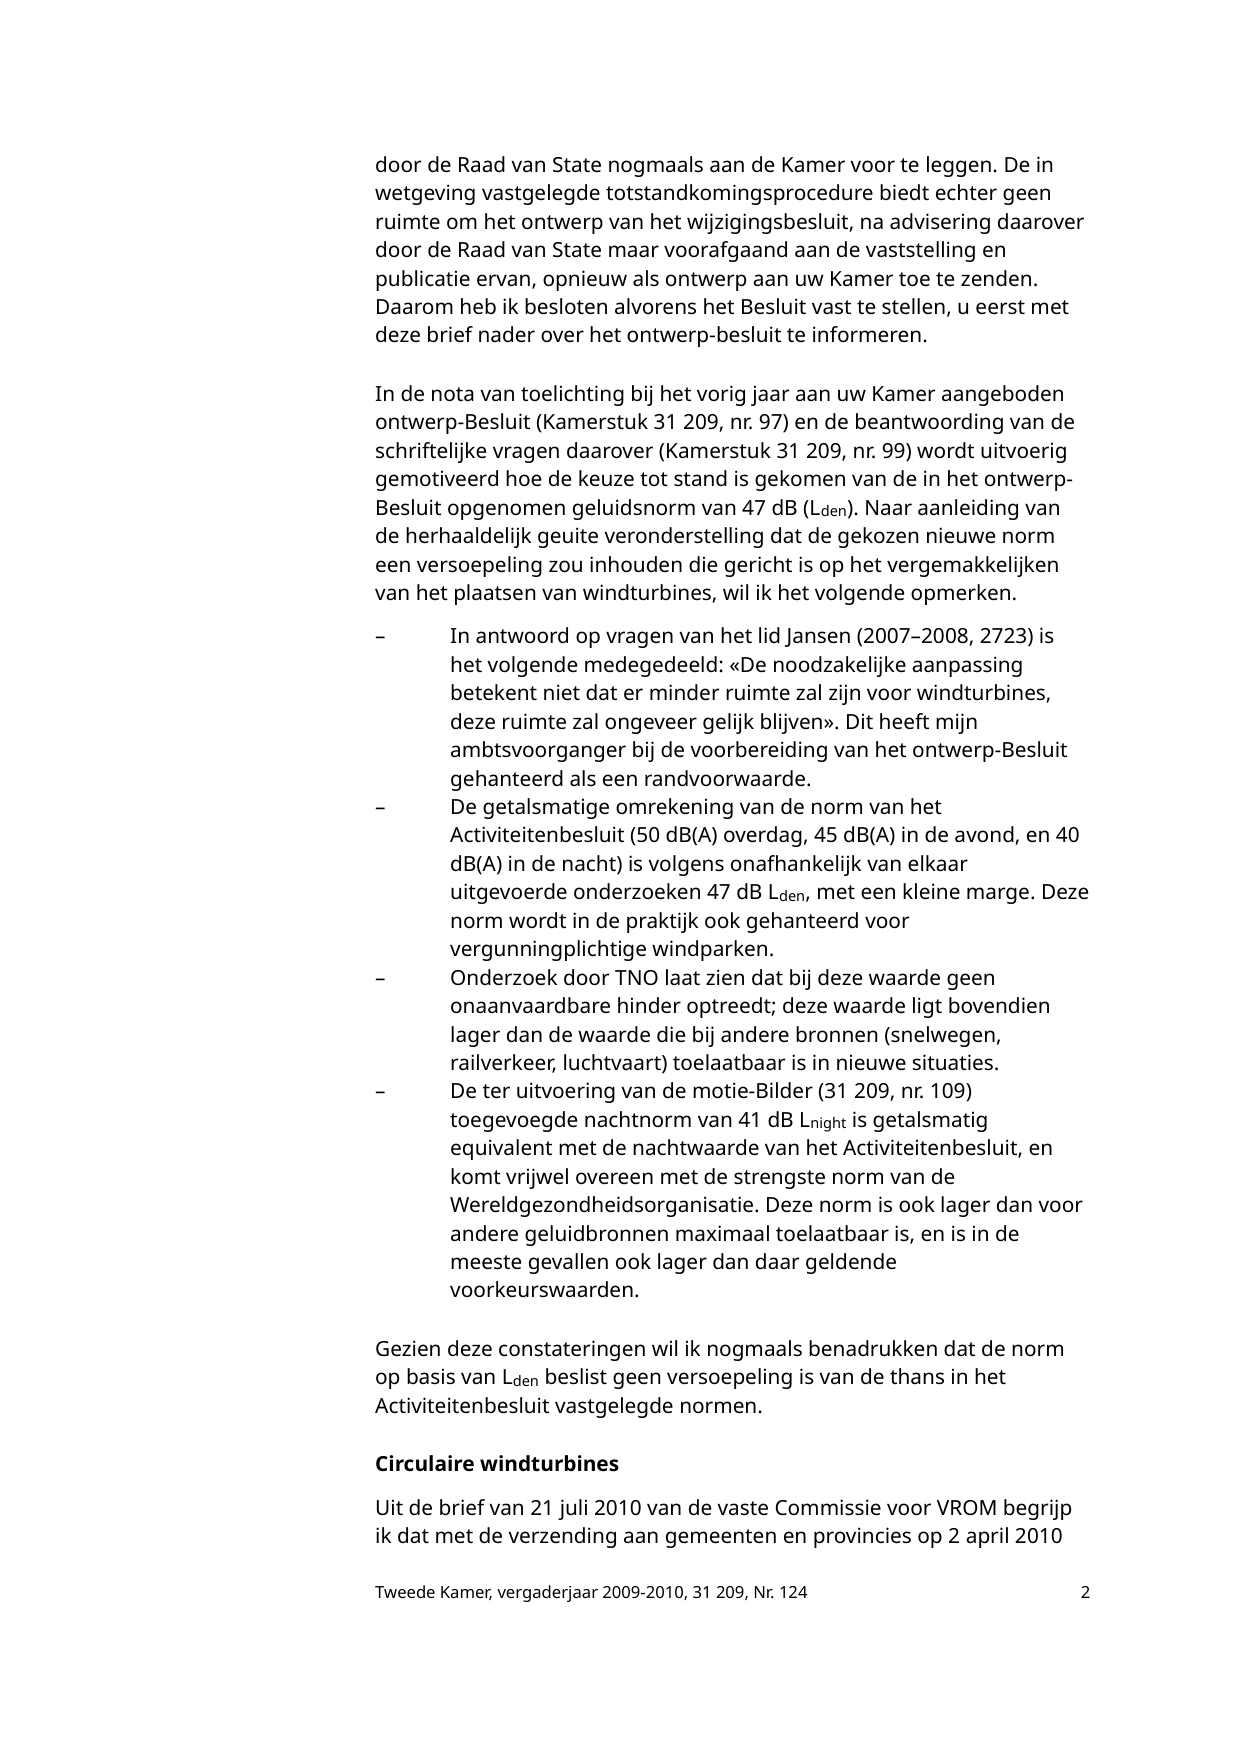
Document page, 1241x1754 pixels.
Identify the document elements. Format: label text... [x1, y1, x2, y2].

text Uit de brief van 21 juli 2010 van de vaste Commissie voor VROM begrijp ik dat met de verzending aan gemeenten en provincies op 2 april 2010 [375, 1493, 1090, 1550]
list De ter uitvoering van de motie-Bilder (31 209, nr. 109) toegevoegde nachtnorm van 41 dB Lnight is getalsmatig equivalent met de nachtwaarde van het Activiteitenbesluit, en komt vrijwel overeen met de strengste norm van de Wereldgezondheidsorganisatie. Deze norm is ook lager dan voor andere geluidbronnen maximaal toelaatbaar is, en is in de meeste gevallen ook lager dan daar geldende voorkeurswaarden. [375, 1077, 1090, 1304]
text Gezien deze constateringen wil ik nogmaals benadrukken dat de norm op basis van Lden beslist geen versoepeling is van de thans in het Activiteitenbesluit vastgelegde normen. [375, 1334, 1090, 1419]
text Circulaire windturbines [375, 1449, 1090, 1478]
list Onderzoek door TNO laat zien dat bij deze waarde geen onaanvaardbare hinder optreedt; deze waarde ligt bovendien lager dan de waarde die bij andere bronnen (snelwegen, railverkeer, luchtvaart) toelaatbaar is in nieuwe situaties. [375, 963, 1090, 1077]
text door de Raad van State nogmaals aan de Kamer voor te leggen. De in wetgeving vastgelegde totstandkomingsprocedure biedt echter geen ruimte om het ontwerp van het wijzigingsbesluit, na advisering daarover door de Raad van State maar voorafgaand aan de vaststelling en publicatie ervan, opnieuw als ontwerp aan uw Kamer toe te zenden. Daarom heb ik besloten alvorens het Besluit vast te stellen, u eerst met deze brief nader over het ontwerp-besluit te informeren. [375, 150, 1090, 349]
list De getalsmatige omrekening van de norm van het Activiteitenbesluit (50 dB(A) overdag, 45 dB(A) in de avond, en 40 dB(A) in de nacht) is volgens onafhankelijk van elkaar uitgevoerde onderzoeken 47 dB Lden, met een kleine marge. Deze norm wordt in de praktijk ook gehanteerd voor vergunningplichtige windparken. [375, 792, 1090, 963]
list In antwoord op vragen van het lid Jansen (2007–2008, 2723) is het volgende medegedeeld: «De noodzakelijke aanpassing betekent niet dat er minder ruimte zal zijn voor windturbines, deze ruimte zal ongeveer gelijk blijven». Dit heeft mijn ambtsvoorganger bij de voorbereiding van het ontwerp-Besluit gehanteerd als een randvoorwaarde. [375, 622, 1090, 792]
text In de nota van toelichting bij het vorig jaar aan uw Kamer aangeboden ontwerp-Besluit (Kamerstuk 31 209, nr. 97) en de beantwoording van de schriftelijke vragen daarover (Kamerstuk 31 209, nr. 99) wordt uitvoerig gemotiveerd hoe de keuze tot stand is gekomen van de in het ontwerp-Besluit opgenomen geluidsnorm van 47 dB (Lden). Naar aanleiding van de herhaaldelijk geuite veronderstelling dat de gekozen nieuwe norm een versoepeling zou inhouden die gericht is op het vergemakkelijken van het plaatsen van windturbines, wil ik het volgende opmerken. [375, 379, 1090, 607]
